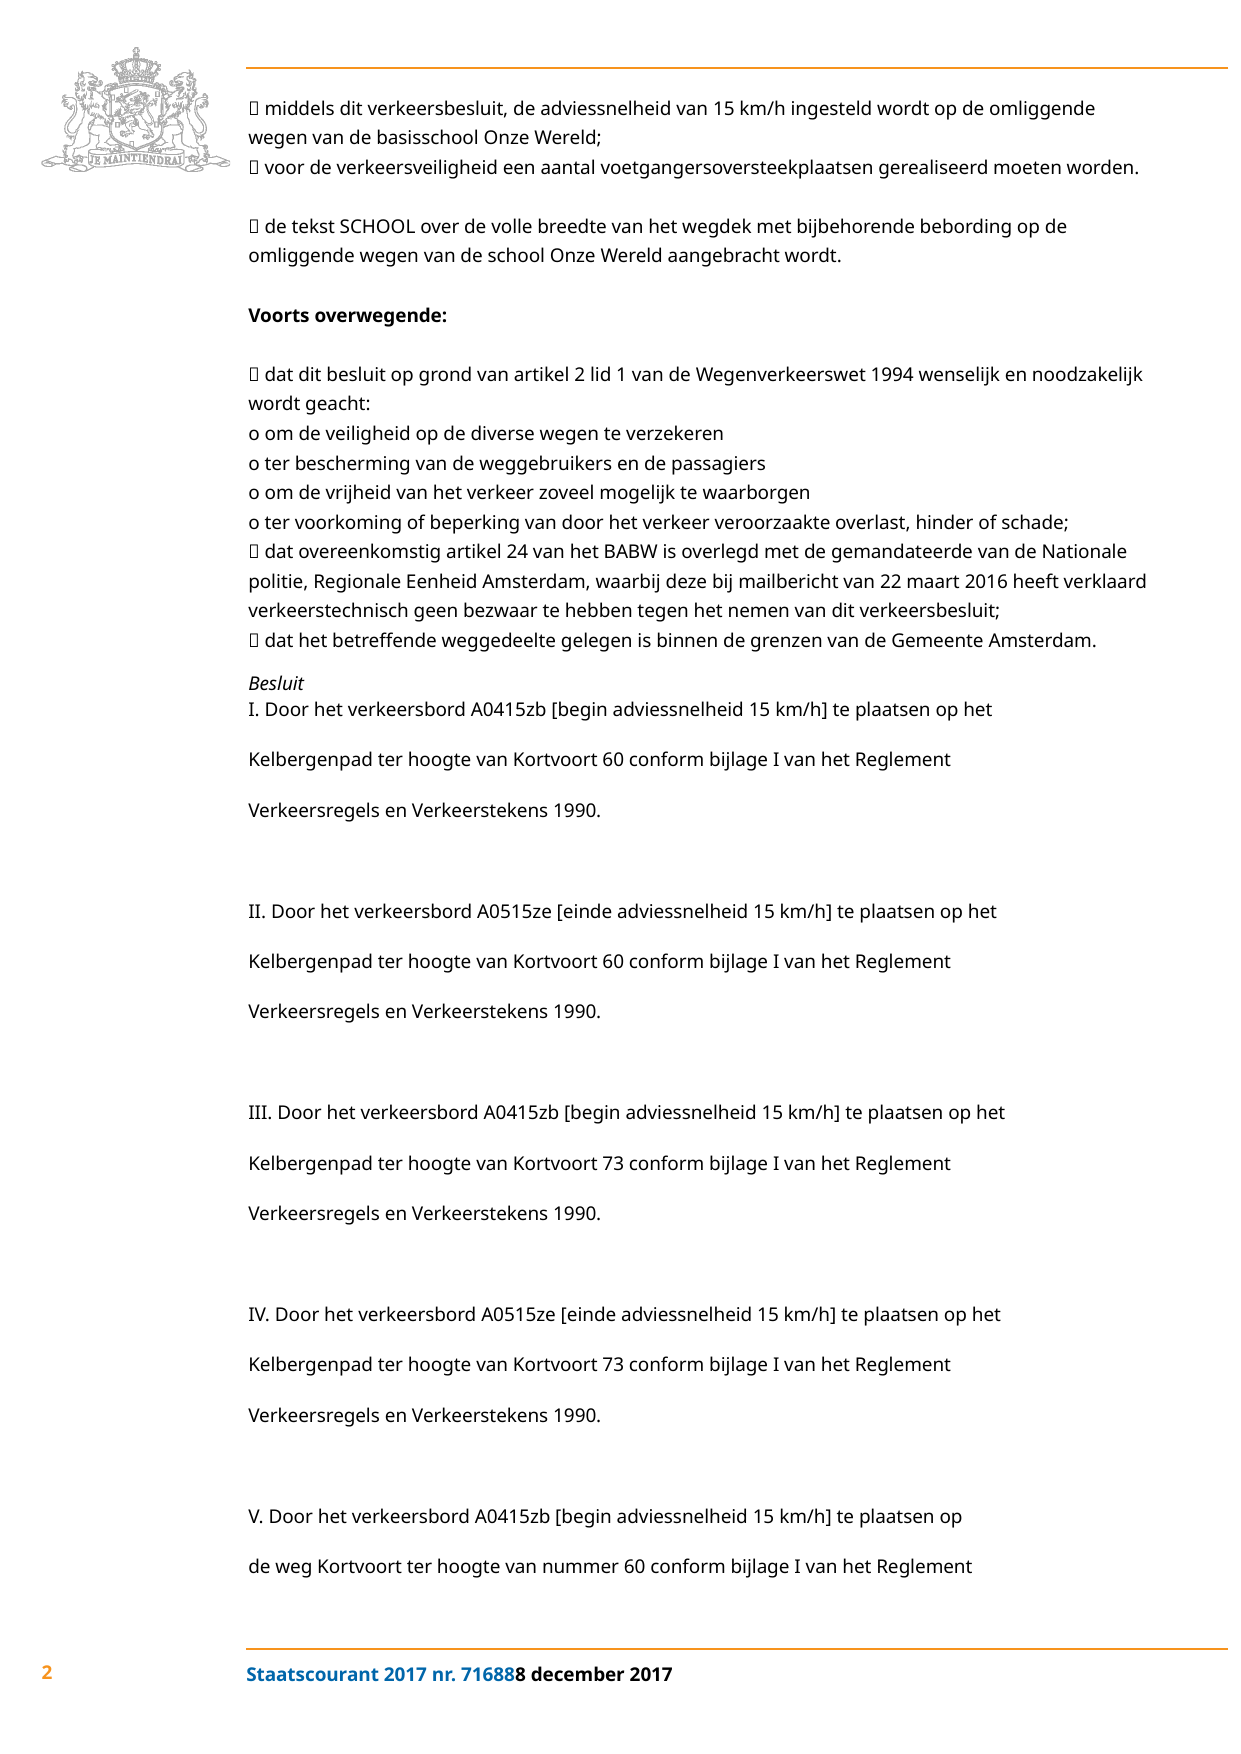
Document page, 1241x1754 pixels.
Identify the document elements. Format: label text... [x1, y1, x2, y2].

text o ter voorkoming of beperking van door het verkeer veroorzaakte overlast, hinder of schade; [248, 509, 1152, 535]
text Verkeersregels en Verkeerstekens 1990. [248, 797, 1152, 823]
text Kelbergenpad ter hoogte van Kortvoort 73 conform bijlage I van het Reglement [248, 1352, 1152, 1377]
text Verkeersregels en Verkeerstekens 1990. [248, 1402, 1152, 1428]
text o om de vrijheid van het verkeer zoveel mogelijk te waarborgen [248, 479, 1152, 505]
text de weg Kortvoort ter hoogte van nummer 60 conform bijlage I van het Reglement [248, 1553, 1152, 1579]
text Kelbergenpad ter hoogte van Kortvoort 73 conform bijlage I van het Reglement [248, 1150, 1152, 1176]
text III. Door het verkeersbord A0415zb [begin adviessnelheid 15 km/h] te plaatsen op het [248, 1099, 1152, 1125]
text Besluit [248, 670, 1152, 696]
text I. Door het verkeersbord A0415zb [begin adviessnelheid 15 km/h] te plaatsen op het [248, 696, 1152, 722]
text o ter bescherming van de weggebruikers en de passagiers [248, 450, 1152, 476]
text II. Door het verkeersbord A0515ze [einde adviessnelheid 15 km/h] te plaatsen op het [248, 898, 1152, 923]
text IV. Door het verkeersbord A0515ze [einde adviessnelheid 15 km/h] te plaatsen op het [248, 1301, 1152, 1327]
text Voorts overwegende: [248, 302, 1152, 328]
text Verkeersregels en Verkeerstekens 1990. [248, 999, 1152, 1024]
text  de tekst SCHOOL over de volle breedte van het wegdek met bijbehorende bebording op de omliggende wegen van de school Onze Wereld aangebracht wordt. [248, 213, 1152, 268]
text  voor de verkeersveiligheid een aantal voetgangersoversteekplaatsen gerealiseerd moeten worden. [248, 154, 1152, 180]
text  dat dit besluit op grond van artikel 2 lid 1 van de Wegenverkeerswet 1994 wenselijk en noodzakelijk wordt geacht: [248, 361, 1152, 416]
text  dat overeenkomstig artikel 24 van het BABW is overlegd met de gemandateerde van de Nationale politie, Regionale Eenheid Amsterdam, waarbij deze bij mailbericht van 22 maart 2016 heeft verklaard verkeerstechnisch geen bezwaar te hebben tegen het nemen van dit verkeersbesluit; [248, 538, 1152, 623]
text  middels dit verkeersbesluit, de adviessnelheid van 15 km/h ingesteld wordt op de omliggende wegen van de basisschool Onze Wereld; [248, 95, 1152, 150]
text Kelbergenpad ter hoogte van Kortvoort 60 conform bijlage I van het Reglement [248, 747, 1152, 772]
text Verkeersregels en Verkeerstekens 1990. [248, 1200, 1152, 1226]
picture [41, 47, 231, 172]
text Kelbergenpad ter hoogte van Kortvoort 60 conform bijlage I van het Reglement [248, 948, 1152, 974]
text V. Door het verkeersbord A0415zb [begin adviessnelheid 15 km/h] te plaatsen op [248, 1503, 1152, 1528]
text  dat het betreffende weggedeelte gelegen is binnen de grenzen van de Gemeente Amsterdam. [248, 627, 1152, 653]
text o om de veiligheid op de diverse wegen te verzekeren [248, 420, 1152, 446]
